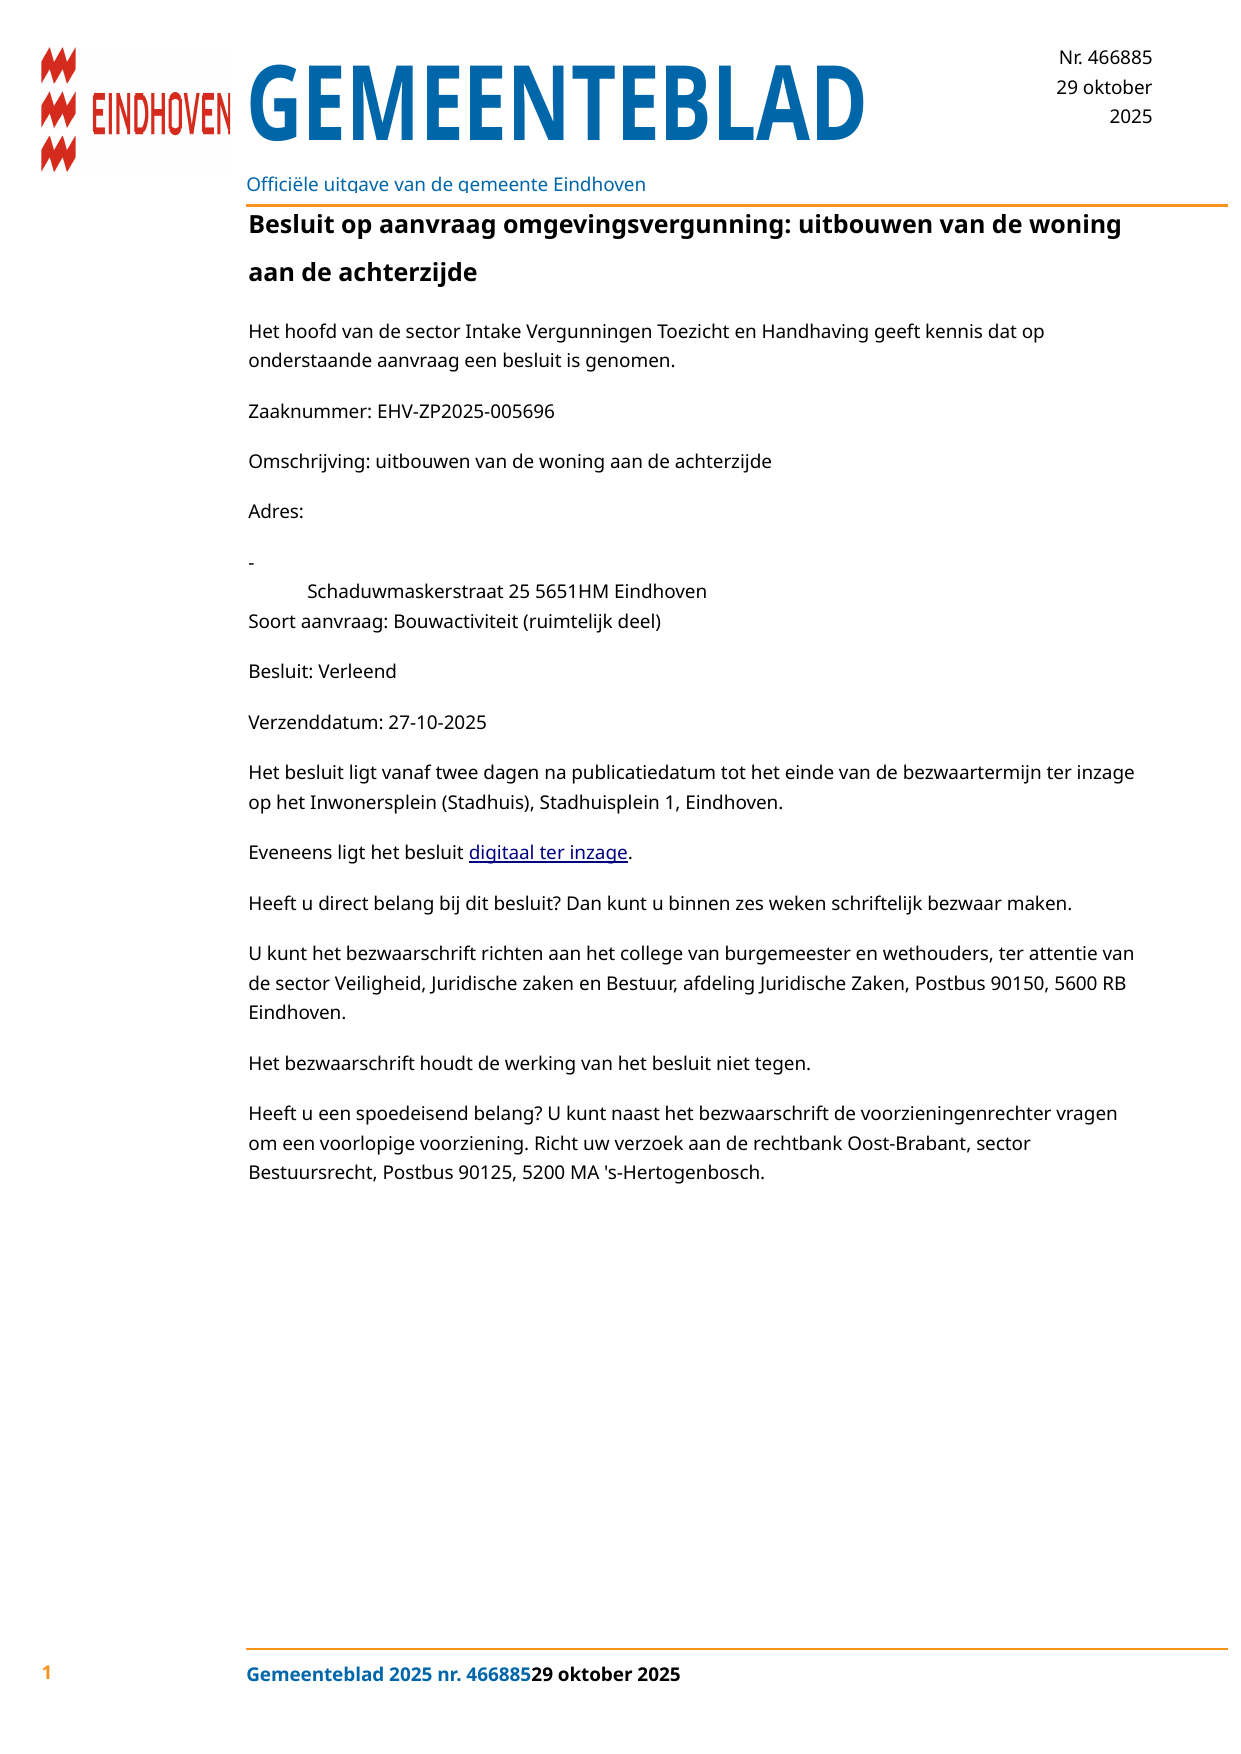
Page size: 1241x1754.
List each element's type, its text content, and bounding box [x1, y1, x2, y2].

text U kunt het bezwaarschrift richten aan het college van burgemeester en wethouders, ter attentie van de sector Veiligheid, Juridische zaken en Bestuur, afdeling Juridische Zaken, Postbus 90150, 5600 RB Eindhoven. [248, 940, 1152, 1025]
text Heeft u een spoedeisend belang? U kunt naast het bezwaarschrift de voorzieningenrechter vragen om een voorlopige voorziening. Richt uw verzoek aan de rechtbank Oost-Brabant, sector Bestuursrecht, Postbus 90125, 5200 MA 's-Hertogenbosch. [248, 1100, 1152, 1185]
picture [41, 47, 231, 172]
text Heeft u direct belang bij dit besluit? Dan kunt u binnen zes weken schriftelijk bezwaar maken. [248, 890, 1152, 916]
text Het bezwaarschrift houdt de werking van het besluit niet tegen. [248, 1050, 1152, 1076]
text Het hoofd van de sector Intake Vergunningen Toezicht en Handhaving geeft kennis dat op onderstaande aanvraag een besluit is genomen. [248, 318, 1152, 373]
text Zaaknummer: EHV-ZP2025-005696 [248, 398, 1152, 424]
text Besluit: Verleend [248, 659, 1152, 684]
text Verzenddatum: 27-10-2025 [248, 709, 1152, 735]
text Soort aanvraag: Bouwactiviteit (ruimtelijk deel) [248, 608, 1152, 634]
text Omschrijving: uitbouwen van de woning aan de achterzijde [248, 448, 1152, 474]
text Adres: [248, 499, 1152, 524]
text Eveneens ligt het besluit digitaal ter inzage. [248, 839, 1152, 865]
list Schaduwmaskerstraat 25 5651HM Eindhoven [248, 579, 1152, 604]
text Het besluit ligt vanaf twee dagen na publicatiedatum tot het einde van de bezwaartermijn ter inzage op het Inwonersplein (Stadhuis), Stadhuisplein 1, Eindhoven. [248, 759, 1152, 815]
text Besluit op aanvraag omgevingsvergunning: uitbouwen van de woning aan de achterzijde [248, 207, 1152, 288]
